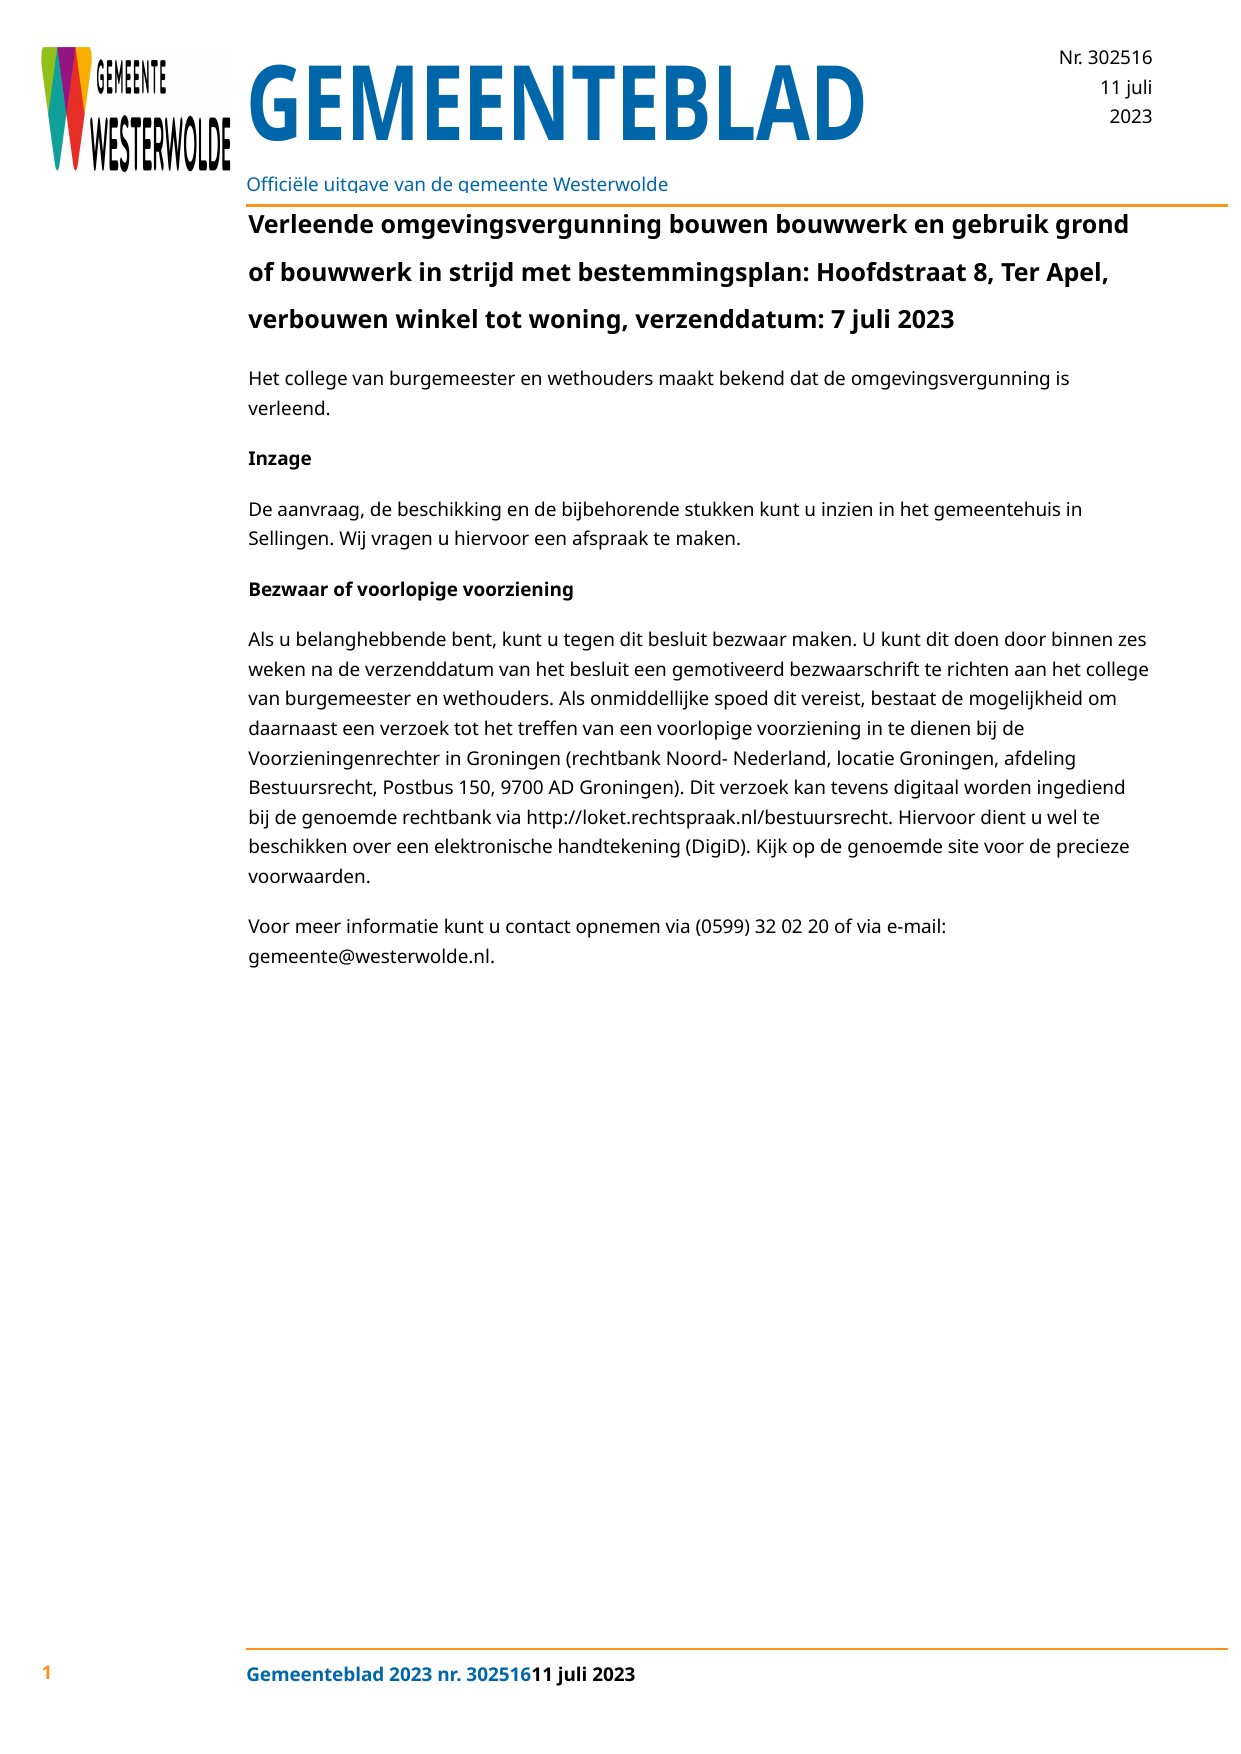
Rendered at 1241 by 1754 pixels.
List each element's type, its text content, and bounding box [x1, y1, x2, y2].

text Inzage [248, 446, 1152, 471]
text Verleende omgevingsvergunning bouwen bouwwerk en gebruik grond of bouwwerk in strijd met bestemmingsplan: Hoofdstraat 8, Ter Apel, verbouwen winkel tot woning, verzenddatum: 7 juli 2023 [248, 207, 1152, 336]
text De aanvraag, de beschikking en de bijbehorende stukken kunt u inzien in het gemeentehuis in Sellingen. Wij vragen u hiervoor een afspraak te maken. [248, 496, 1152, 551]
text Bezwaar of voorlopige voorziening [248, 576, 1152, 602]
text Het college van burgemeester en wethouders maakt bekend dat de omgevingsvergunning is verleend. [248, 366, 1152, 421]
picture [41, 47, 231, 172]
text Als u belanghebbende bent, kunt u tegen dit besluit bezwaar maken. U kunt dit doen door binnen zes weken na de verzenddatum van het besluit een gemotiveerd bezwaarschrift te richten aan het college van burgemeester en wethouders. Als onmiddellijke spoed dit vereist, bestaat de mogelijkheid om daarnaast een verzoek tot het treffen van een voorlopige voorziening in te dienen bij de Voorzieningenrechter in Groningen (rechtbank Noord- Nederland, locatie Groningen, afdeling Bestuursrecht, Postbus 150, 9700 AD Groningen). Dit verzoek kan tevens digitaal worden ingediend bij de genoemde rechtbank via http://loket.rechtspraak.nl/bestuursrecht. Hiervoor dient u wel te beschikken over een elektronische handtekening (DigiD). Kijk op de genoemde site voor de precieze voorwaarden. [248, 626, 1152, 889]
text Voor meer informatie kunt u contact opnemen via (0599) 32 02 20 of via e-mail: gemeente@westerwolde.nl. [248, 913, 1152, 969]
